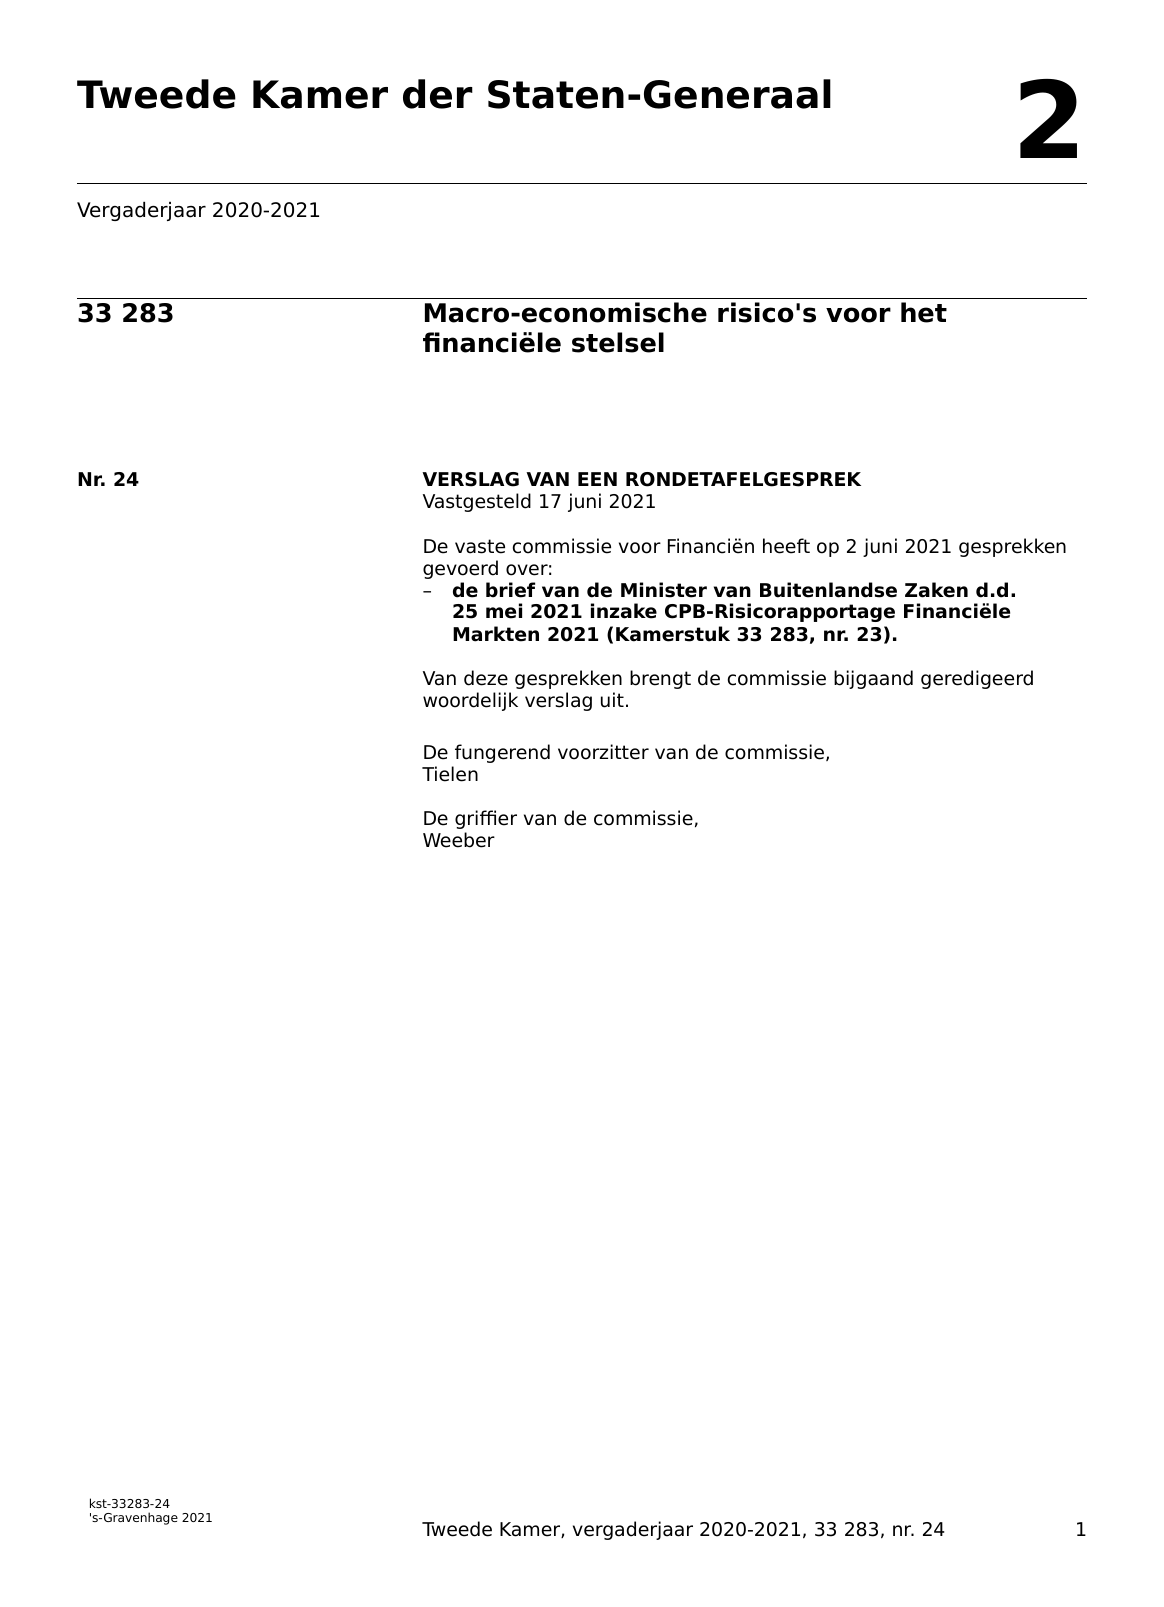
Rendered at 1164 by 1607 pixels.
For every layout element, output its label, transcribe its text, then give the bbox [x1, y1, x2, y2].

text 's-Gravenhage 2021 [88, 1511, 323, 1525]
subtitle 33 283 Macro-economische risico's voor het financiële stelsel [77, 299, 1087, 358]
text kst-33283-24 [88, 1497, 323, 1511]
subtitle Nr. 24 VERSLAG VAN EEN RONDETAFELGESPREK [77, 469, 1087, 491]
text Van deze gesprekken brengt de commissie bijgaand geredigeerd woordelijk verslag uit. [422, 668, 1087, 712]
text De fungerend voorzitter van de commissie, Tielen [422, 742, 1087, 786]
text De griffier van de commissie, Weeber [422, 808, 1087, 852]
text Vastgesteld 17 juni 2021 [422, 491, 1087, 513]
text – de brief van de Minister van Buitenlandse Zaken d.d. 25 mei 2021 inzake CPB-Risicorapportage Financiële Markten 2021 (Kamerstuk 33 283, nr. 23). [422, 579, 1087, 645]
text De vaste commissie voor Financiën heeft op 2 juni 2021 gesprekken gevoerd over: [422, 536, 1087, 579]
table_header Tweede Kamer der Staten-Generaal [77, 59, 886, 183]
table_header 2 [886, 59, 1087, 183]
table_cell Vergaderjaar 2020-2021 [77, 184, 1087, 298]
